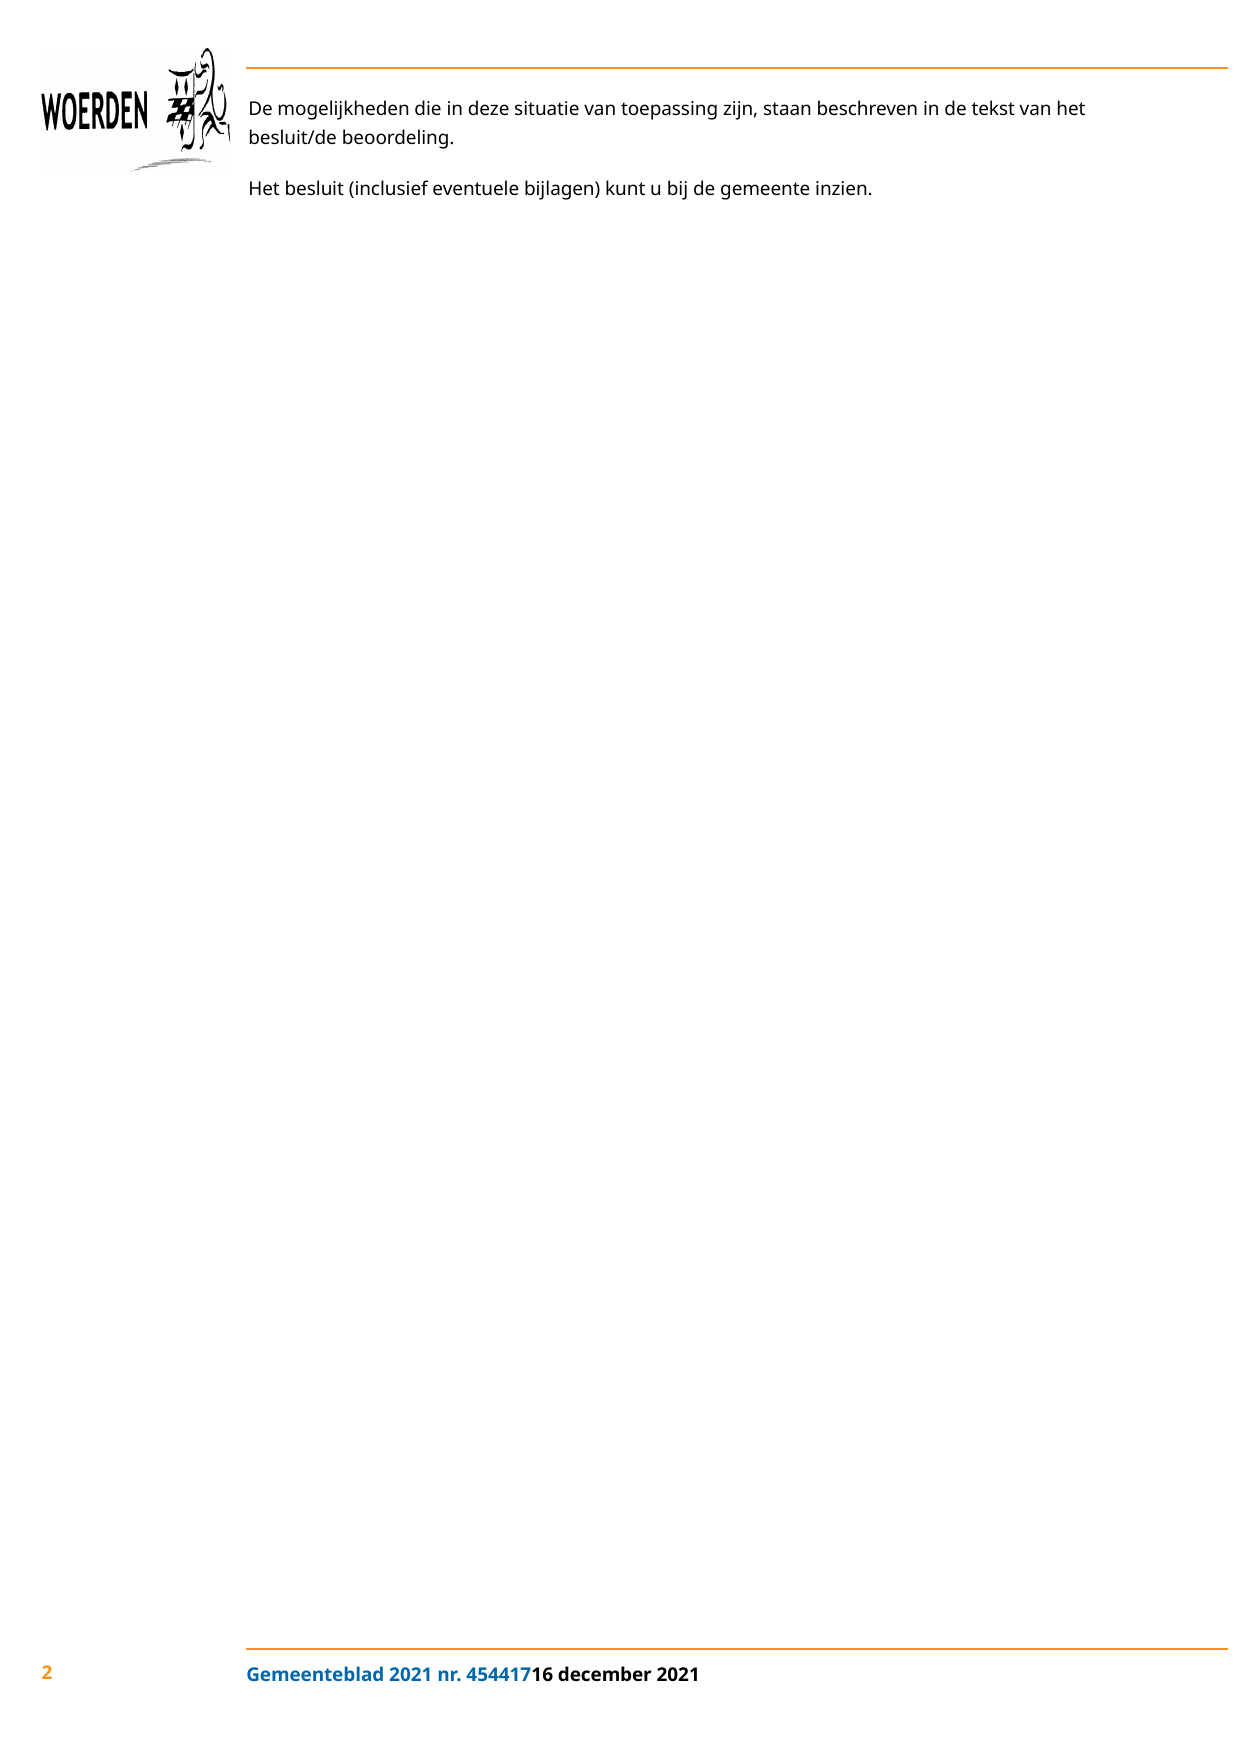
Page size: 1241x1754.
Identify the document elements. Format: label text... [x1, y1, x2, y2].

picture [41, 47, 231, 172]
text Het besluit (inclusief eventuele bijlagen) kunt u bij de gemeente inzien. [248, 175, 1152, 201]
text De mogelijkheden die in deze situatie van toepassing zijn, staan beschreven in de tekst van het besluit/de beoordeling. [248, 95, 1152, 150]
